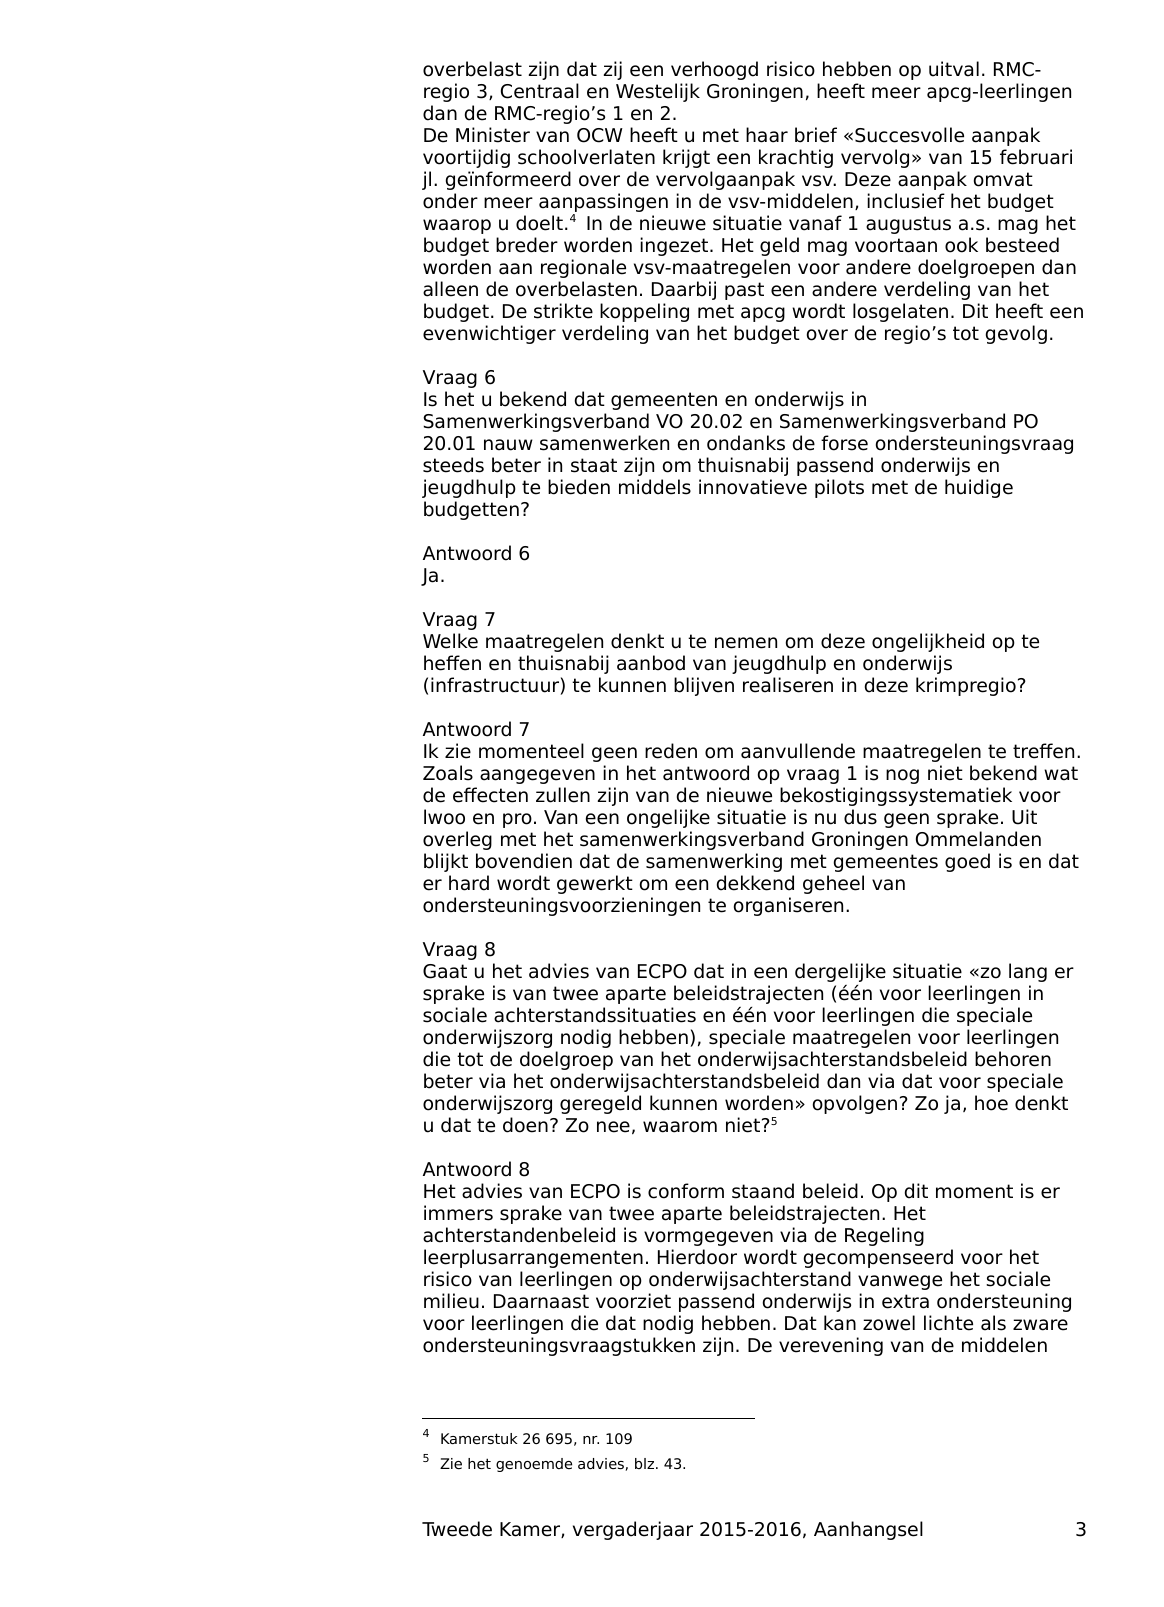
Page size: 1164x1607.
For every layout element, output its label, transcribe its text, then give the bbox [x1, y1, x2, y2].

text Ja. [422, 565, 1087, 587]
text Antwoord 7 [422, 719, 1087, 741]
text Zie het genoemde advies, blz. 43. [422, 1452, 1087, 1474]
text Gaat u het advies van ECPO dat in een dergelijke situatie «zo lang er sprake is van twee aparte beleidstrajecten (één voor leerlingen in sociale achterstandssituaties en één voor leerlingen die speciale onderwijszorg nodig hebben), speciale maatregelen voor leerlingen die tot de doelgroep van het onderwijsachterstandsbeleid behoren beter via het onderwijsachterstandsbeleid dan via dat voor speciale onderwijszorg geregeld kunnen worden» opvolgen? Zo ja, hoe denkt u dat te doen? Zo nee, waarom niet? [422, 961, 1087, 1137]
text De Minister van OCW heeft u met haar brief «Succesvolle aanpak voortijdig schoolverlaten krijgt een krachtig vervolg» van 15 februari jl. geïnformeerd over de vervolgaanpak vsv. Deze aanpak omvat onder meer aanpassingen in de vsv-middelen, inclusief het budget waarop u doelt. In de nieuwe situatie vanaf 1 augustus a.s. mag het budget breder worden ingezet. Het geld mag voortaan ook besteed worden aan regionale vsv-maatregelen voor andere doelgroepen dan alleen de overbelasten. Daarbij past een andere verdeling van het budget. De strikte koppeling met apcg wordt losgelaten. Dit heeft een evenwichtiger verdeling van het budget over de regio’s tot gevolg. [422, 125, 1087, 345]
text Vraag 6 [422, 367, 1087, 389]
text Antwoord 8 [422, 1159, 1087, 1181]
text Is het u bekend dat gemeenten en onderwijs in Samenwerkingsverband VO 20.02 en Samenwerkingsverband PO 20.01 nauw samenwerken en ondanks de forse ondersteuningsvraag steeds beter in staat zijn om thuisnabij passend onderwijs en jeugdhulp te bieden middels innovatieve pilots met de huidige budgetten? [422, 389, 1087, 521]
text Vraag 7 [422, 609, 1087, 631]
text overbelast zijn dat zij een verhoogd risico hebben op uitval. RMC-regio 3, Centraal en Westelijk Groningen, heeft meer apcg-leerlingen dan de RMC-regio’s 1 en 2. [422, 59, 1087, 125]
text Het advies van ECPO is conform staand beleid. Op dit moment is er immers sprake van twee aparte beleidstrajecten. Het achterstandenbeleid is vormgegeven via de Regeling leerplusarrangementen. Hierdoor wordt gecompenseerd voor het risico van leerlingen op onderwijsachterstand vanwege het sociale milieu. Daarnaast voorziet passend onderwijs in extra ondersteuning voor leerlingen die dat nodig hebben. Dat kan zowel lichte als zware ondersteuningsvraagstukken zijn. De verevening van de middelen [422, 1181, 1087, 1357]
text Vraag 8 [422, 939, 1087, 961]
text Kamerstuk 26 695, nr. 109 [422, 1427, 1087, 1449]
text Ik zie momenteel geen reden om aanvullende maatregelen te treffen. Zoals aangegeven in het antwoord op vraag 1 is nog niet bekend wat de effecten zullen zijn van de nieuwe bekostigingssystematiek voor lwoo en pro. Van een ongelijke situatie is nu dus geen sprake. Uit overleg met het samenwerkingsverband Groningen Ommelanden blijkt bovendien dat de samenwerking met gemeentes goed is en dat er hard wordt gewerkt om een dekkend geheel van ondersteuningsvoorzieningen te organiseren. [422, 741, 1087, 917]
text Antwoord 6 [422, 543, 1087, 565]
text Welke maatregelen denkt u te nemen om deze ongelijkheid op te heffen en thuisnabij aanbod van jeugdhulp en onderwijs (infrastructuur) te kunnen blijven realiseren in deze krimpregio? [422, 631, 1087, 697]
